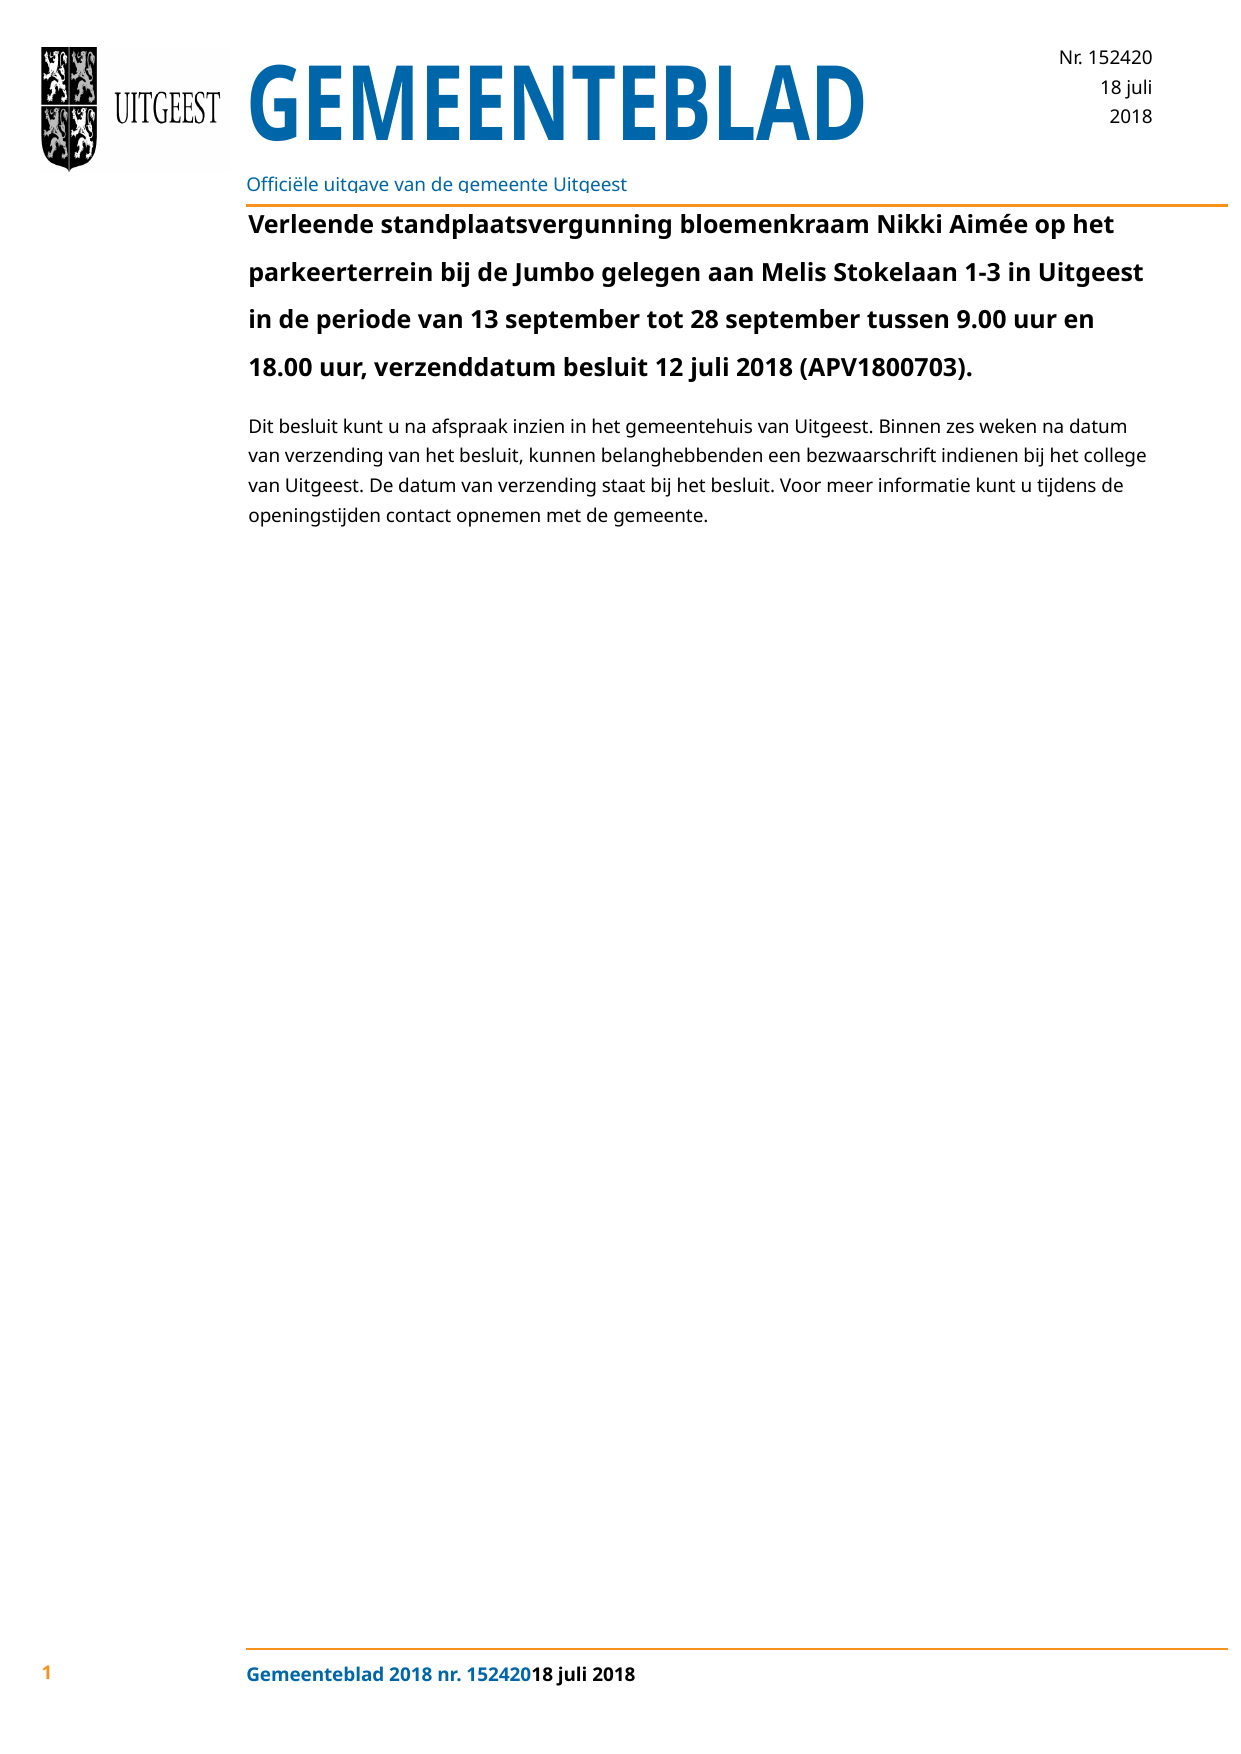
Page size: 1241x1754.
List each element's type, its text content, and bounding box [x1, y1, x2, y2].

picture [41, 47, 231, 172]
text Dit besluit kunt u na afspraak inzien in het gemeentehuis van Uitgeest. Binnen zes weken na datum van verzending van het besluit, kunnen belanghebbenden een bezwaarschrift indienen bij het college van Uitgeest. De datum van verzending staat bij het besluit. Voor meer informatie kunt u tijdens de openingstijden contact opnemen met de gemeente. [248, 413, 1152, 528]
text Verleende standplaatsvergunning bloemenkraam Nikki Aimée op het parkeerterrein bij de Jumbo gelegen aan Melis Stokelaan 1-3 in Uitgeest in de periode van 13 september tot 28 september tussen 9.00 uur en 18.00 uur, verzenddatum besluit 12 juli 2018 (APV1800703). [248, 207, 1152, 384]
